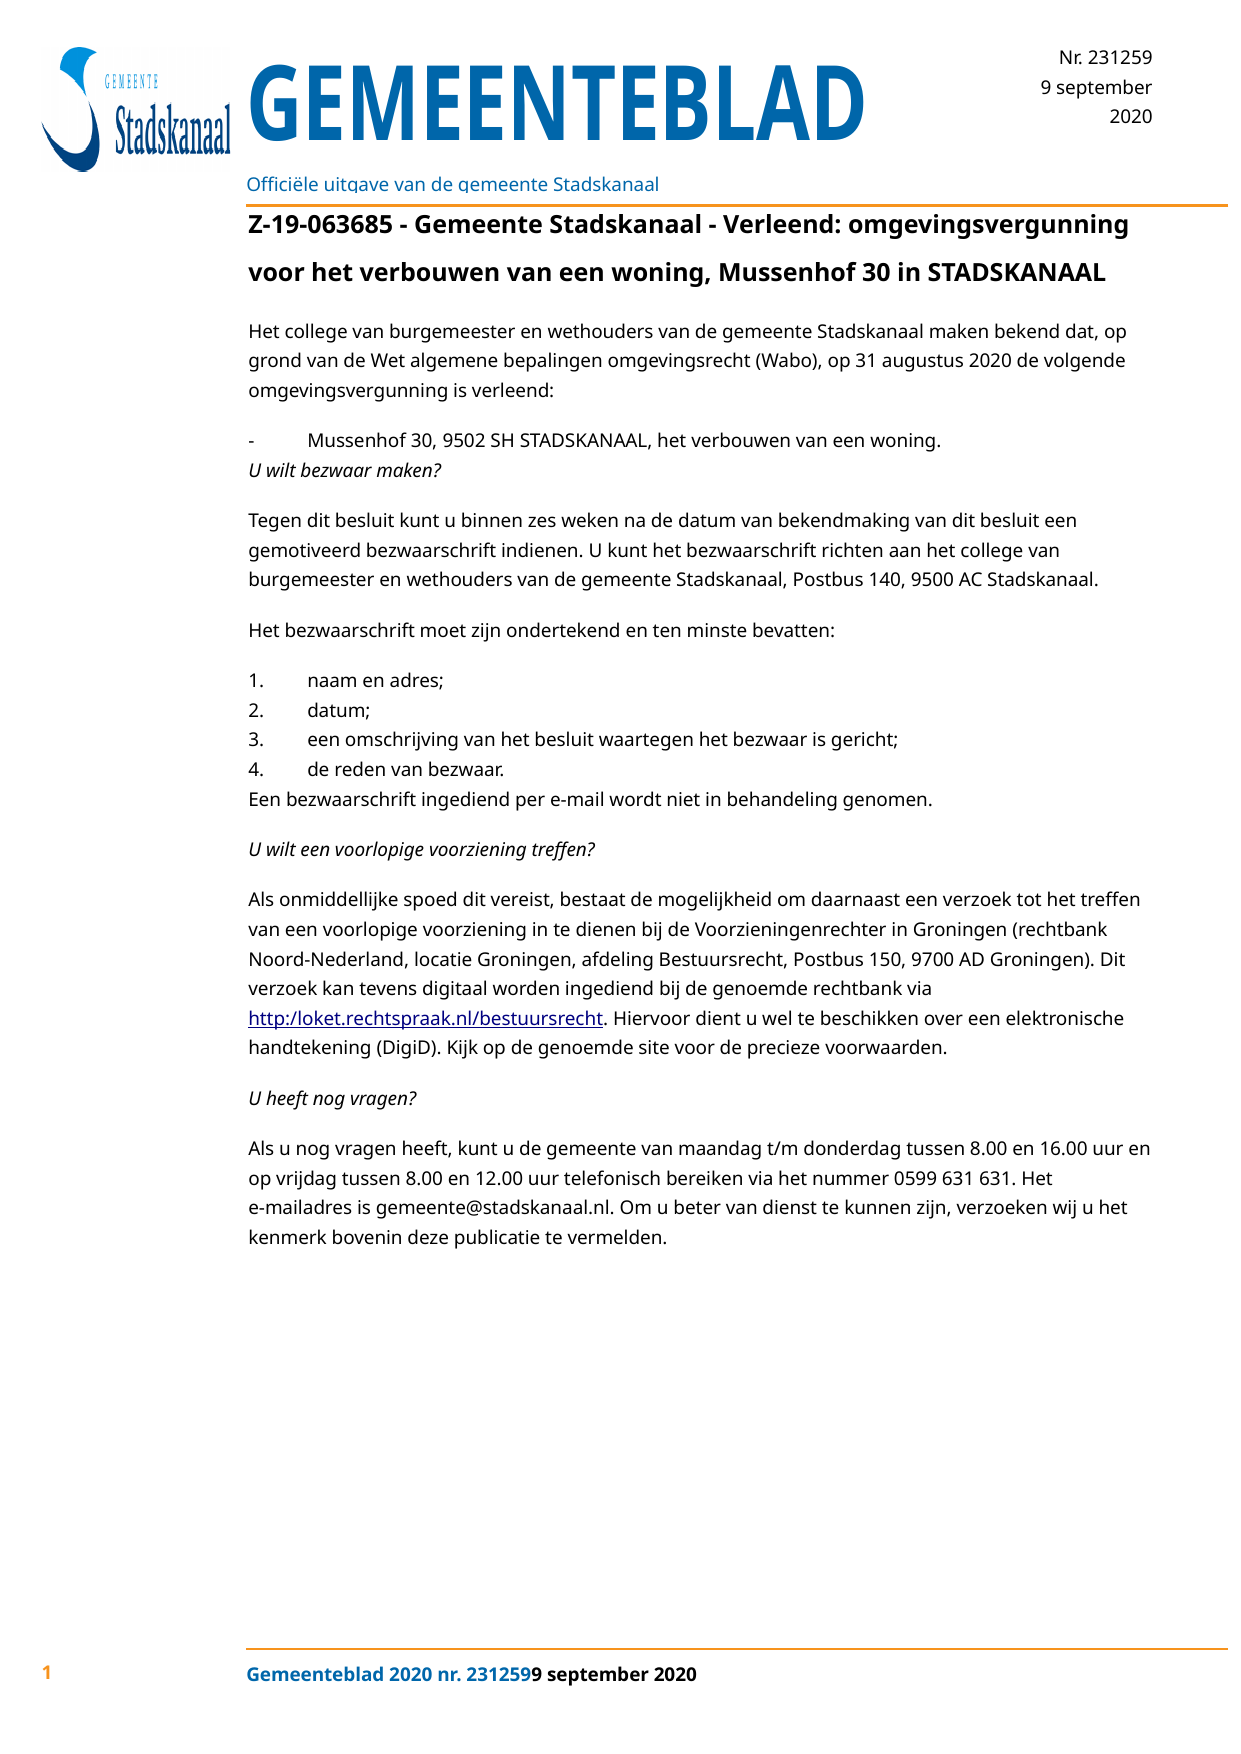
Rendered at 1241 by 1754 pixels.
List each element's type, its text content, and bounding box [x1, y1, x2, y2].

text Het college van burgemeester en wethouders van de gemeente Stadskanaal maken bekend dat, op grond van de Wet algemene bepalingen omgevingsrecht (Wabo), op 31 augustus 2020 de volgende omgevingsvergunning is verleend: [248, 318, 1152, 403]
text U heeft nog vragen? [248, 1085, 1152, 1111]
text Een bezwaarschrift ingediend per e-mail wordt niet in behandeling genomen. [248, 786, 1152, 812]
text Als onmiddellijke spoed dit vereist, bestaat de mogelijkheid om daarnaast een verzoek tot het treffen van een voorlopige voorziening in te dienen bij de Voorzieningenrechter in Groningen (rechtbank Noord-Nederland, locatie Groningen, afdeling Bestuurs­recht, Postbus 150, 9700 AD Groningen). Dit verzoek kan tevens digitaal worden ingediend bij de genoemde rechtbank via http:/loket.rechtspraak.nl/bestuursrecht. Hiervoor dient u wel te beschikken over een elektronische handtekening (DigiD). Kijk op de genoemde site voor de precieze voorwaarden. [248, 887, 1152, 1060]
list datum; [248, 697, 1152, 723]
text Het bezwaarschrift moet zijn ondertekend en ten minste bevatten: [248, 617, 1152, 643]
list een omschrijving van het besluit waartegen het bezwaar is gericht; [248, 727, 1152, 752]
text Z-19-063685 - Gemeente Stadskanaal - Verleend: omgevingsvergunning voor het verbouwen van een woning, Mussenhof 30 in STADSKANAAL [248, 207, 1152, 288]
text Tegen dit besluit kunt u binnen zes weken na de datum van bekendmaking van dit besluit een gemotiveerd bezwaarschrift indienen. U kunt het bezwaarschrift richten aan het college van burgemeester en wethouders van de gemeente Stadskanaal, Postbus 140, 9500 AC Stadskanaal. [248, 507, 1152, 592]
picture [41, 47, 231, 172]
text U wilt bezwaar maken? [248, 457, 1152, 483]
list naam en adres; [248, 667, 1152, 693]
list de reden van bezwaar. [248, 756, 1152, 782]
text Als u nog vragen heeft, kunt u de gemeente van maandag t/m donderdag tussen 8.00 en 16.00 uur en op vrijdag tussen 8.00 en 12.00 uur telefonisch bereiken via het nummer 0599 631 631. Het e‑mailadres is gemeente@stadskanaal.nl. Om u beter van dienst te kunnen zijn, verzoeken wij u het kenmerk bovenin deze publicatie te vermelden. [248, 1135, 1152, 1250]
text U wilt een voorlopige voorziening treffen? [248, 836, 1152, 862]
list Mussenhof 30, 9502 SH STADSKANAAL, het verbouwen van een woning. [248, 427, 1152, 453]
